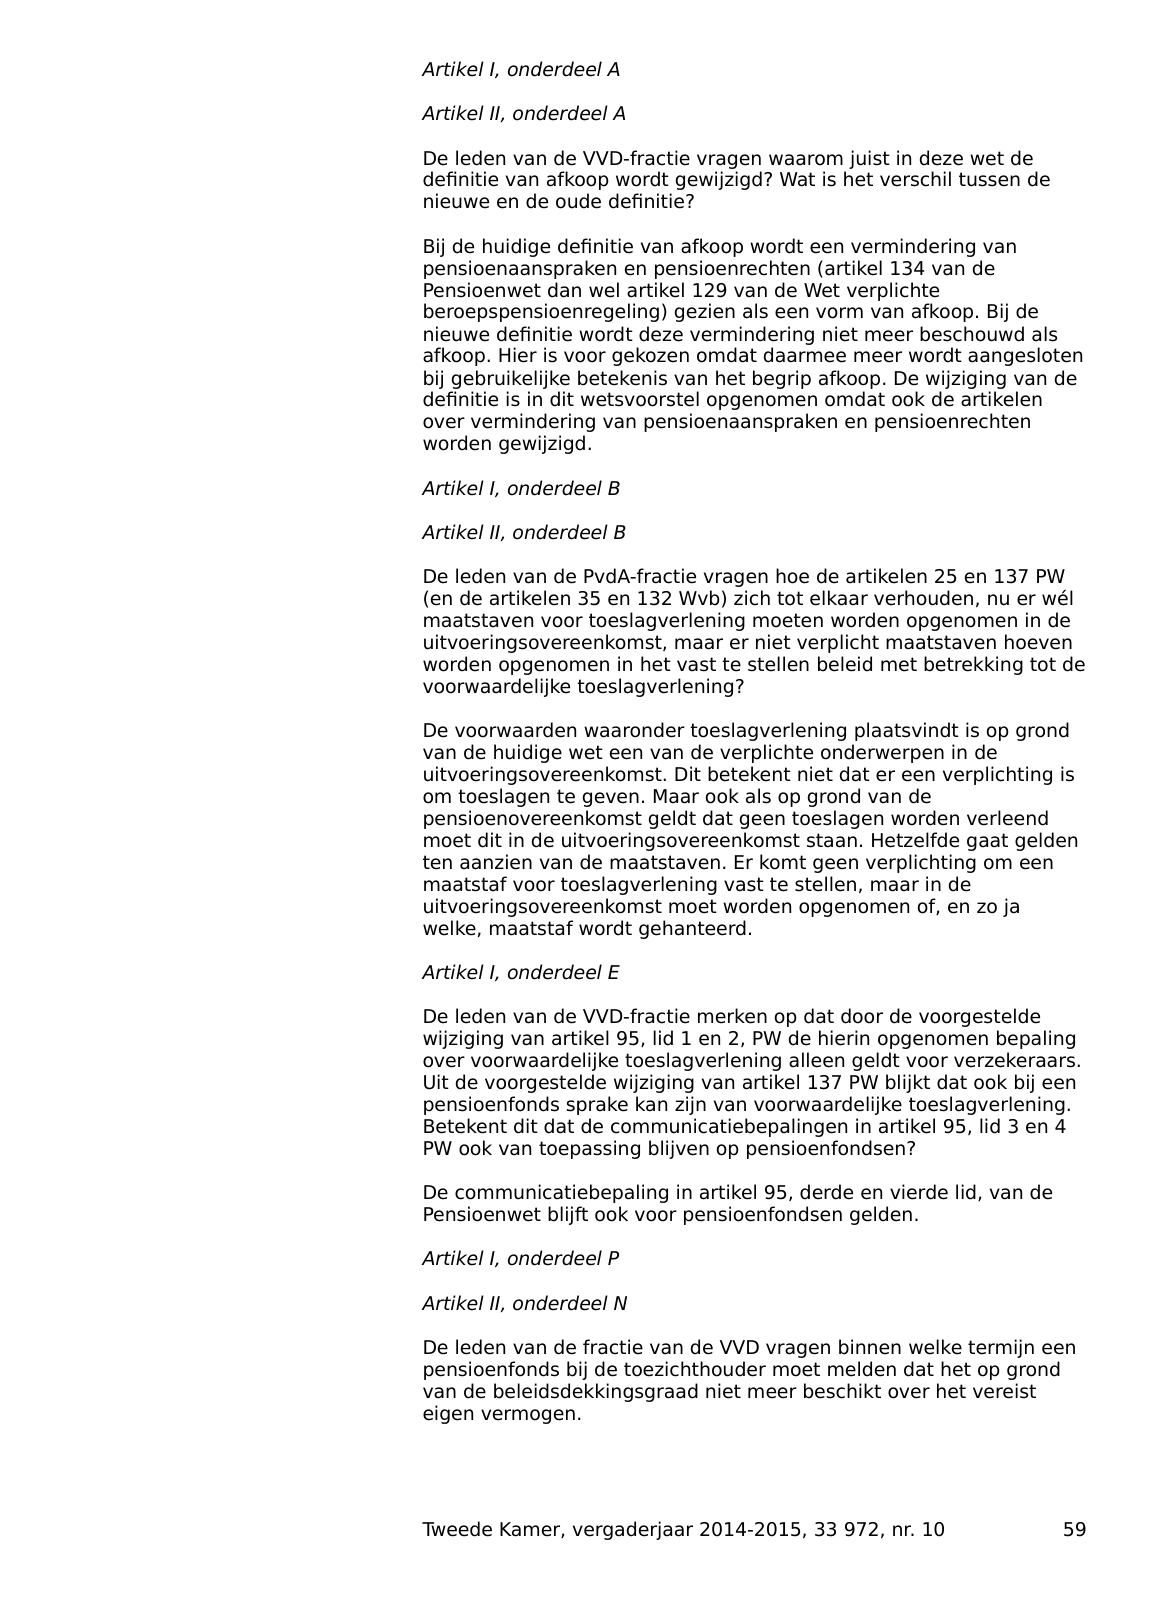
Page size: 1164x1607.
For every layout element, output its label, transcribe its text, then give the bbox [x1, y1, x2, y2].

subtitle Artikel I, onderdeel B [422, 477, 1087, 499]
text De communicatiebepaling in artikel 95, derde en vierde lid, van de Pensioenwet blijft ook voor pensioenfondsen gelden. [422, 1182, 1087, 1226]
text De leden van de PvdA-fractie vragen hoe de artikelen 25 en 137 PW (en de artikelen 35 en 132 Wvb) zich tot elkaar verhouden, nu er wél maatstaven voor toeslagverlening moeten worden opgenomen in de uitvoeringsovereenkomst, maar er niet verplicht maatstaven hoeven worden opgenomen in het vast te stellen beleid met betrekking tot de voorwaardelijke toeslagverlening? [422, 566, 1087, 698]
subtitle Artikel I, onderdeel P [422, 1248, 1087, 1270]
text De leden van de VVD-fractie vragen waarom juist in deze wet de definitie van afkoop wordt gewijzigd? Wat is het verschil tussen de nieuwe en de oude definitie? [422, 147, 1087, 213]
subtitle Artikel II, onderdeel A [422, 103, 1087, 125]
subtitle Artikel I, onderdeel A [422, 59, 1087, 81]
text De leden van de VVD-fractie merken op dat door de voorgestelde wijziging van artikel 95, lid 1 en 2, PW de hierin opgenomen bepaling over voorwaardelijke toeslagverlening alleen geldt voor verzekeraars. Uit de voorgestelde wijziging van artikel 137 PW blijkt dat ook bij een pensioenfonds sprake kan zijn van voorwaardelijke toeslagverlening. Betekent dit dat de communicatiebepalingen in artikel 95, lid 3 en 4 PW ook van toepassing blijven op pensioenfondsen? [422, 1006, 1087, 1160]
subtitle Artikel II, onderdeel N [422, 1292, 1087, 1314]
text De leden van de fractie van de VVD vragen binnen welke termijn een pensioenfonds bij de toezichthouder moet melden dat het op grond van de beleidsdekkingsgraad niet meer beschikt over het vereist eigen vermogen. [422, 1337, 1087, 1424]
text De voorwaarden waaronder toeslagverlening plaatsvindt is op grond van de huidige wet een van de verplichte onderwerpen in de uitvoeringsovereenkomst. Dit betekent niet dat er een verplichting is om toeslagen te geven. Maar ook als op grond van de pensioenovereenkomst geldt dat geen toeslagen worden verleend moet dit in de uitvoeringsovereenkomst staan. Hetzelfde gaat gelden ten aanzien van de maatstaven. Er komt geen verplichting om een maatstaf voor toeslagverlening vast te stellen, maar in de uitvoeringsovereenkomst moet worden opgenomen of, en zo ja welke, maatstaf wordt gehanteerd. [422, 720, 1087, 940]
text Bij de huidige definitie van afkoop wordt een vermindering van pensioenaanspraken en pensioenrechten (artikel 134 van de Pensioenwet dan wel artikel 129 van de Wet verplichte beroepspensioenregeling) gezien als een vorm van afkoop. Bij de nieuwe definitie wordt deze vermindering niet meer beschouwd als afkoop. Hier is voor gekozen omdat daarmee meer wordt aangesloten bij gebruikelijke betekenis van het begrip afkoop. De wijziging van de definitie is in dit wetsvoorstel opgenomen omdat ook de artikelen over vermindering van pensioenaanspraken en pensioenrechten worden gewijzigd. [422, 236, 1087, 455]
subtitle Artikel II, onderdeel B [422, 522, 1087, 544]
subtitle Artikel I, onderdeel E [422, 962, 1087, 984]
